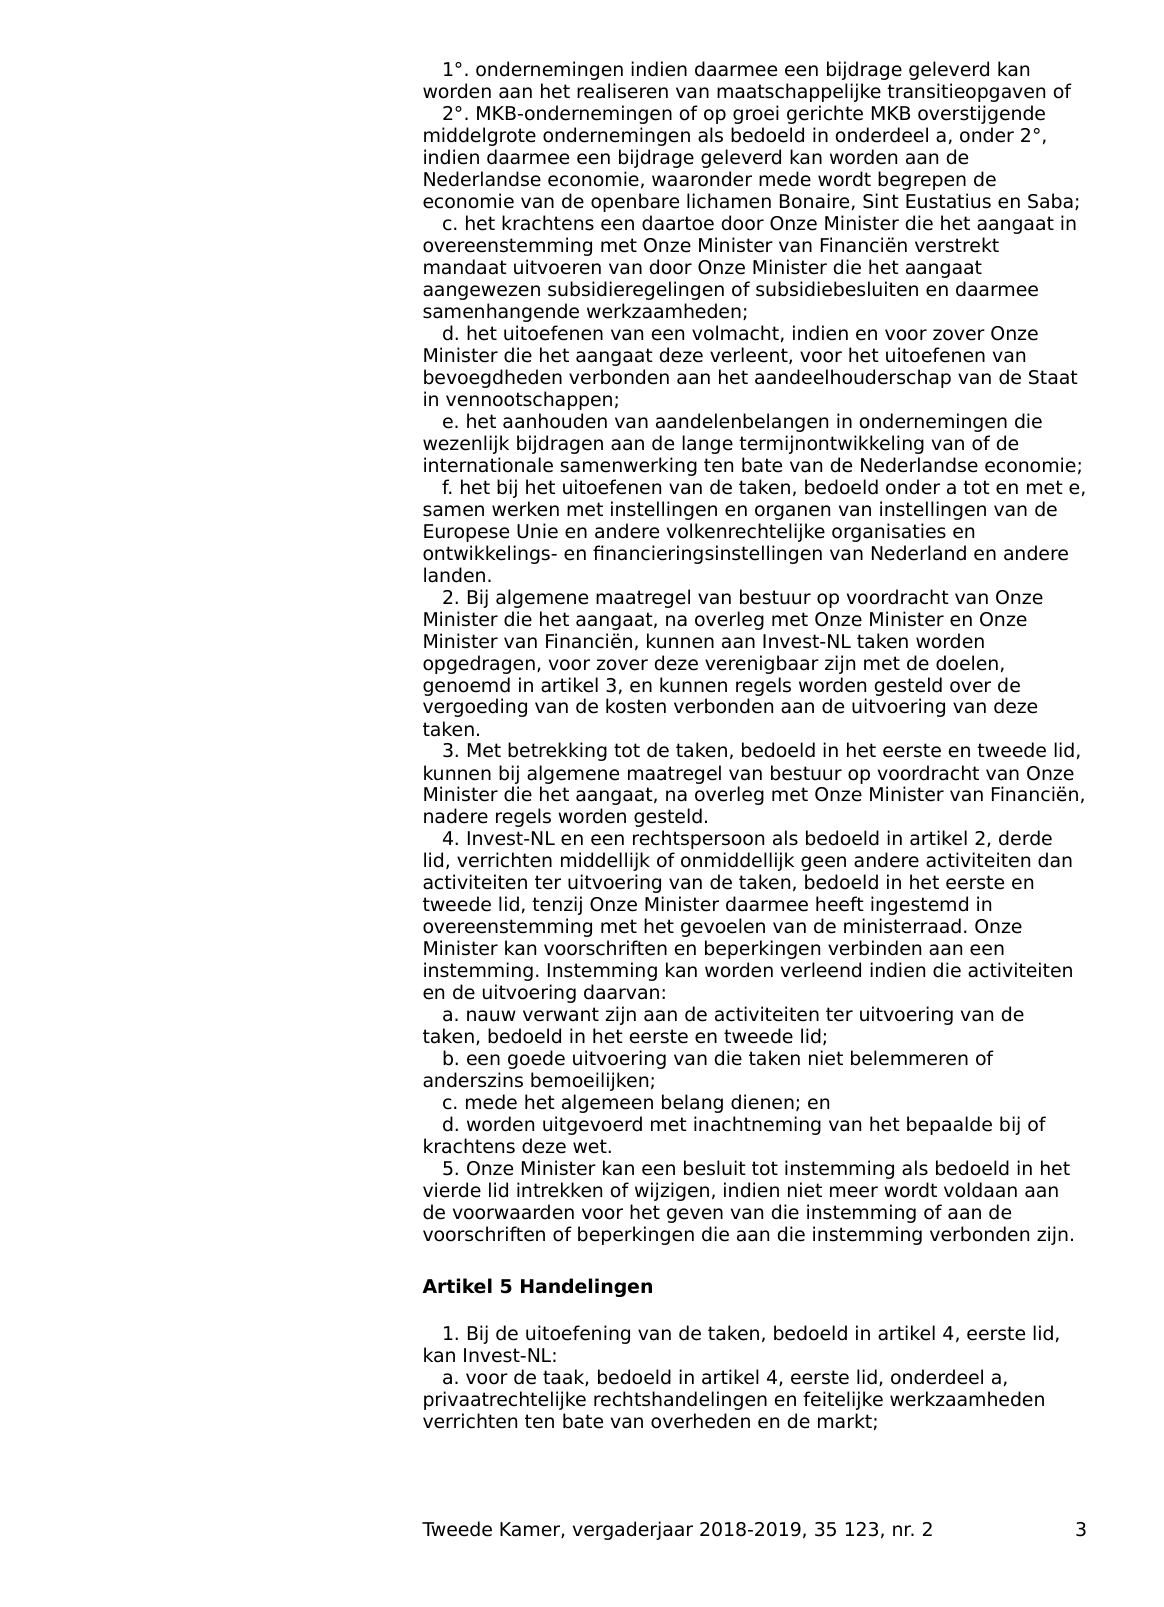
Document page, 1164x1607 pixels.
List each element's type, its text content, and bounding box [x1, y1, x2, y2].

subtitle Artikel 5 Handelingen [422, 1276, 1087, 1298]
text c. mede het algemeen belang dienen; en [422, 1092, 1087, 1114]
text a. voor de taak, bedoeld in artikel 4, eerste lid, onderdeel a, privaatrechtelijke rechtshandelingen en feitelijke werkzaamheden verrichten ten bate van overheden en de markt; [422, 1367, 1087, 1433]
text 5. Onze Minister kan een besluit tot instemming als bedoeld in het vierde lid intrekken of wijzigen, indien niet meer wordt voldaan aan de voorwaarden voor het geven van die instemming of aan de voorschriften of beperkingen die aan die instemming verbonden zijn. [422, 1158, 1087, 1246]
text 2. Bij algemene maatregel van bestuur op voordracht van Onze Minister die het aangaat, na overleg met Onze Minister en Onze Minister van Financiën, kunnen aan Invest-NL taken worden opgedragen, voor zover deze verenigbaar zijn met de doelen, genoemd in artikel 3, en kunnen regels worden gesteld over de vergoeding van de kosten verbonden aan de uitvoering van deze taken. [422, 587, 1087, 740]
text 2°. MKB-ondernemingen of op groei gerichte MKB overstijgende middelgrote ondernemingen als bedoeld in onderdeel a, onder 2°, indien daarmee een bijdrage geleverd kan worden aan de Nederlandse economie, waaronder mede wordt begrepen de economie van de openbare lichamen Bonaire, Sint Eustatius en Saba; [422, 103, 1087, 213]
text 1°. ondernemingen indien daarmee een bijdrage geleverd kan worden aan het realiseren van maatschappelijke transitieopgaven of [422, 59, 1087, 103]
text d. het uitoefenen van een volmacht, indien en voor zover Onze Minister die het aangaat deze verleent, voor het uitoefenen van bevoegdheden verbonden aan het aandeelhouderschap van de Staat in vennootschappen; [422, 323, 1087, 411]
text b. een goede uitvoering van die taken niet belemmeren of anderszins bemoeilijken; [422, 1048, 1087, 1092]
text 3. Met betrekking tot de taken, bedoeld in het eerste en tweede lid, kunnen bij algemene maatregel van bestuur op voordracht van Onze Minister die het aangaat, na overleg met Onze Minister van Financiën, nadere regels worden gesteld. [422, 740, 1087, 828]
text 4. Invest-NL en een rechtspersoon als bedoeld in artikel 2, derde lid, verrichten middellijk of onmiddellijk geen andere activiteiten dan activiteiten ter uitvoering van de taken, bedoeld in het eerste en tweede lid, tenzij Onze Minister daarmee heeft ingestemd in overeenstemming met het gevoelen van de ministerraad. Onze Minister kan voorschriften en beperkingen verbinden aan een instemming. Instemming kan worden verleend indien die activiteiten en de uitvoering daarvan: [422, 828, 1087, 1004]
text a. nauw verwant zijn aan de activiteiten ter uitvoering van de taken, bedoeld in het eerste en tweede lid; [422, 1004, 1087, 1048]
text f. het bij het uitoefenen van de taken, bedoeld onder a tot en met e, samen werken met instellingen en organen van instellingen van de Europese Unie en andere volkenrechtelijke organisaties en ontwikkelings- en financieringsinstellingen van Nederland en andere landen. [422, 477, 1087, 587]
text d. worden uitgevoerd met inachtneming van het bepaalde bij of krachtens deze wet. [422, 1114, 1087, 1158]
text 1. Bij de uitoefening van de taken, bedoeld in artikel 4, eerste lid, kan Invest-NL: [422, 1323, 1087, 1367]
text c. het krachtens een daartoe door Onze Minister die het aangaat in overeenstemming met Onze Minister van Financiën verstrekt mandaat uitvoeren van door Onze Minister die het aangaat aangewezen subsidieregelingen of subsidiebesluiten en daarmee samenhangende werkzaamheden; [422, 213, 1087, 323]
text e. het aanhouden van aandelenbelangen in ondernemingen die wezenlijk bijdragen aan de lange termijnontwikkeling van of de internationale samenwerking ten bate van de Nederlandse economie; [422, 411, 1087, 477]
